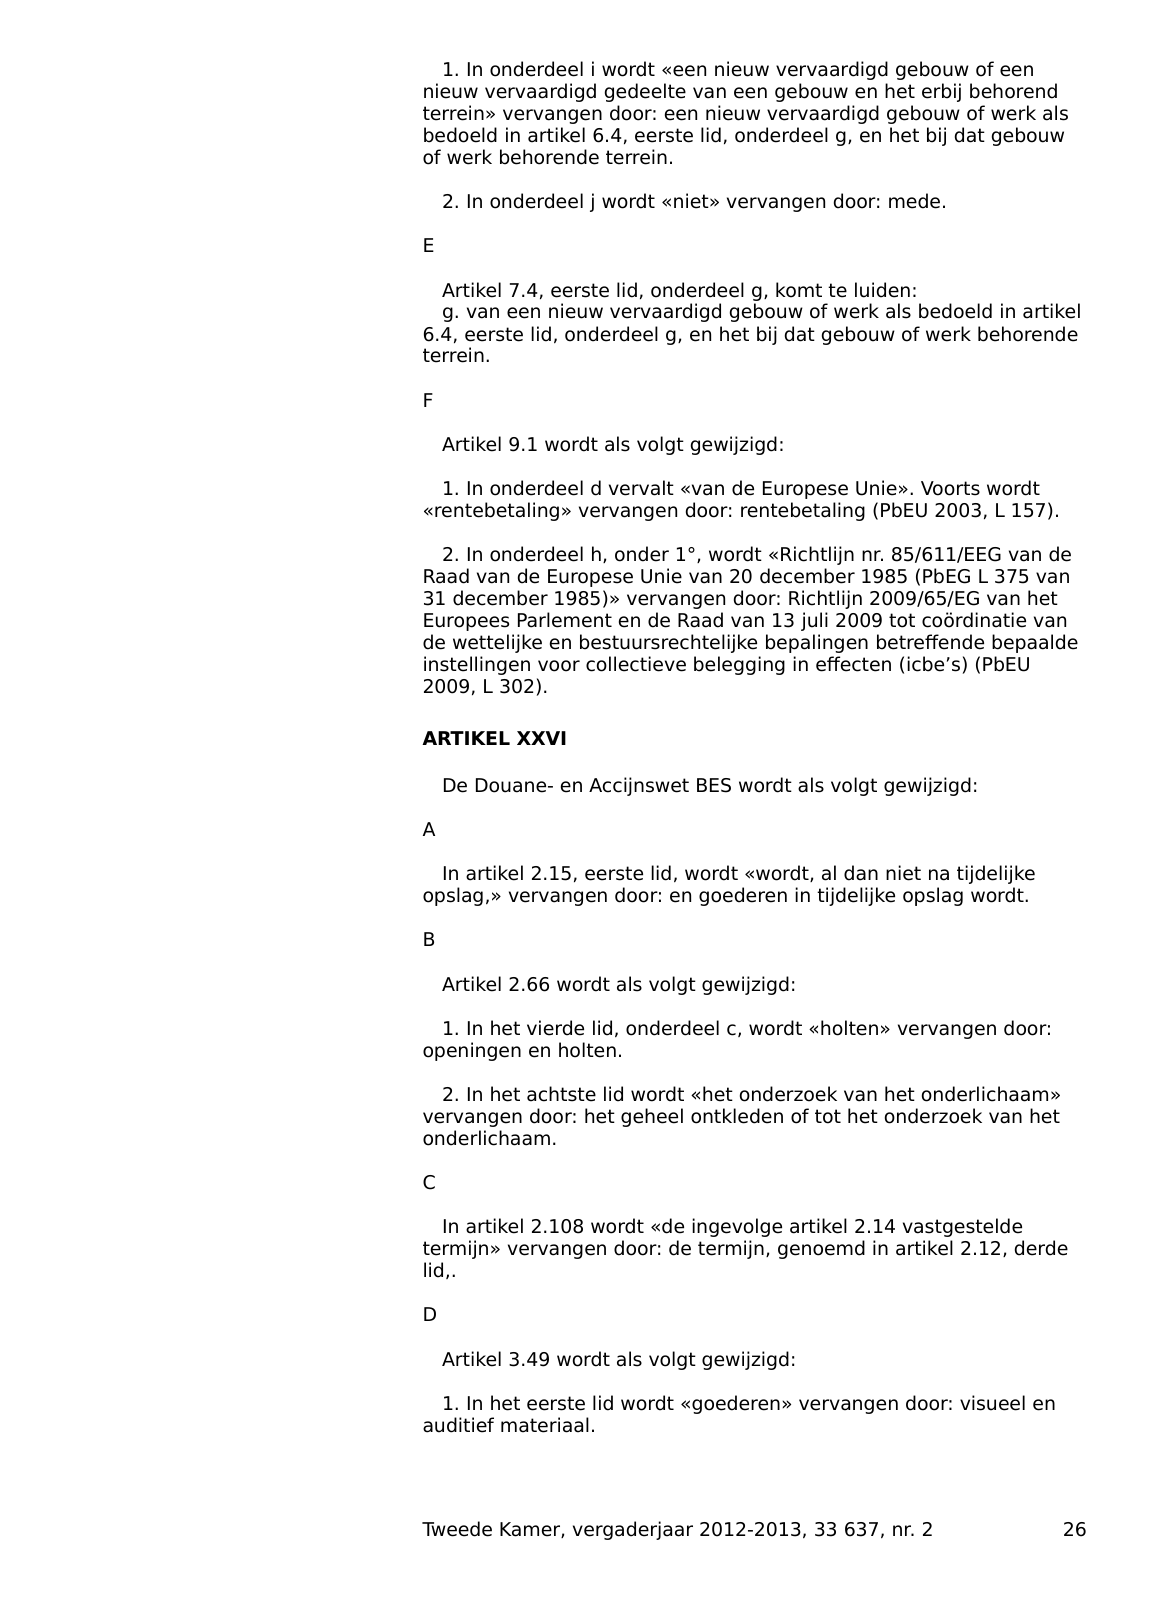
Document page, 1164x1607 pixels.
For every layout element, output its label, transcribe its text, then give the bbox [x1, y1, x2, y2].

subtitle ARTIKEL XXVI [422, 728, 1087, 750]
text Artikel 7.4, eerste lid, onderdeel g, komt te luiden: [422, 279, 1087, 301]
text 2. In onderdeel j wordt «niet» vervangen door: mede. [422, 191, 1087, 213]
text E [422, 235, 1087, 257]
text 2. In het achtste lid wordt «het onderzoek van het onderlichaam» vervangen door: het geheel ontkleden of tot het onderzoek van het onderlichaam. [422, 1084, 1087, 1150]
text A [422, 819, 1087, 841]
text F [422, 389, 1087, 412]
text 2. In onderdeel h, onder 1°, wordt «Richtlijn nr. 85/611/EEG van de Raad van de Europese Unie van 20 december 1985 (PbEG L 375 van 31 december 1985)» vervangen door: Richtlijn 2009/65/EG van het Europees Parlement en de Raad van 13 juli 2009 tot coördinatie van de wettelijke en bestuursrechtelijke bepalingen betreffende bepaalde instellingen voor collectieve belegging in effecten (icbe’s) (PbEU 2009, L 302). [422, 544, 1087, 698]
text C [422, 1172, 1087, 1194]
text Artikel 2.66 wordt als volgt gewijzigd: [422, 973, 1087, 996]
text Artikel 9.1 wordt als volgt gewijzigd: [422, 434, 1087, 456]
text In artikel 2.108 wordt «de ingevolge artikel 2.14 vastgestelde termijn» vervangen door: de termijn, genoemd in artikel 2.12, derde lid,. [422, 1216, 1087, 1282]
text 1. In onderdeel d vervalt «van de Europese Unie». Voorts wordt «rentebetaling» vervangen door: rentebetaling (PbEU 2003, L 157). [422, 478, 1087, 522]
text B [422, 929, 1087, 951]
text g. van een nieuw vervaardigd gebouw of werk als bedoeld in artikel 6.4, eerste lid, onderdeel g, en het bij dat gebouw of werk behorende terrein. [422, 301, 1087, 367]
text 1. In het vierde lid, onderdeel c, wordt «holten» vervangen door: openingen en holten. [422, 1018, 1087, 1062]
text Artikel 3.49 wordt als volgt gewijzigd: [422, 1348, 1087, 1370]
text D [422, 1304, 1087, 1326]
text De Douane- en Accijnswet BES wordt als volgt gewijzigd: [422, 775, 1087, 797]
text 1. In het eerste lid wordt «goederen» vervangen door: visueel en auditief materiaal. [422, 1393, 1087, 1437]
text 1. In onderdeel i wordt «een nieuw vervaardigd gebouw of een nieuw vervaardigd gedeelte van een gebouw en het erbij behorend terrein» vervangen door: een nieuw vervaardigd gebouw of werk als bedoeld in artikel 6.4, eerste lid, onderdeel g, en het bij dat gebouw of werk behorende terrein. [422, 59, 1087, 169]
text In artikel 2.15, eerste lid, wordt «wordt, al dan niet na tijdelijke opslag,» vervangen door: en goederen in tijdelijke opslag wordt. [422, 863, 1087, 907]
